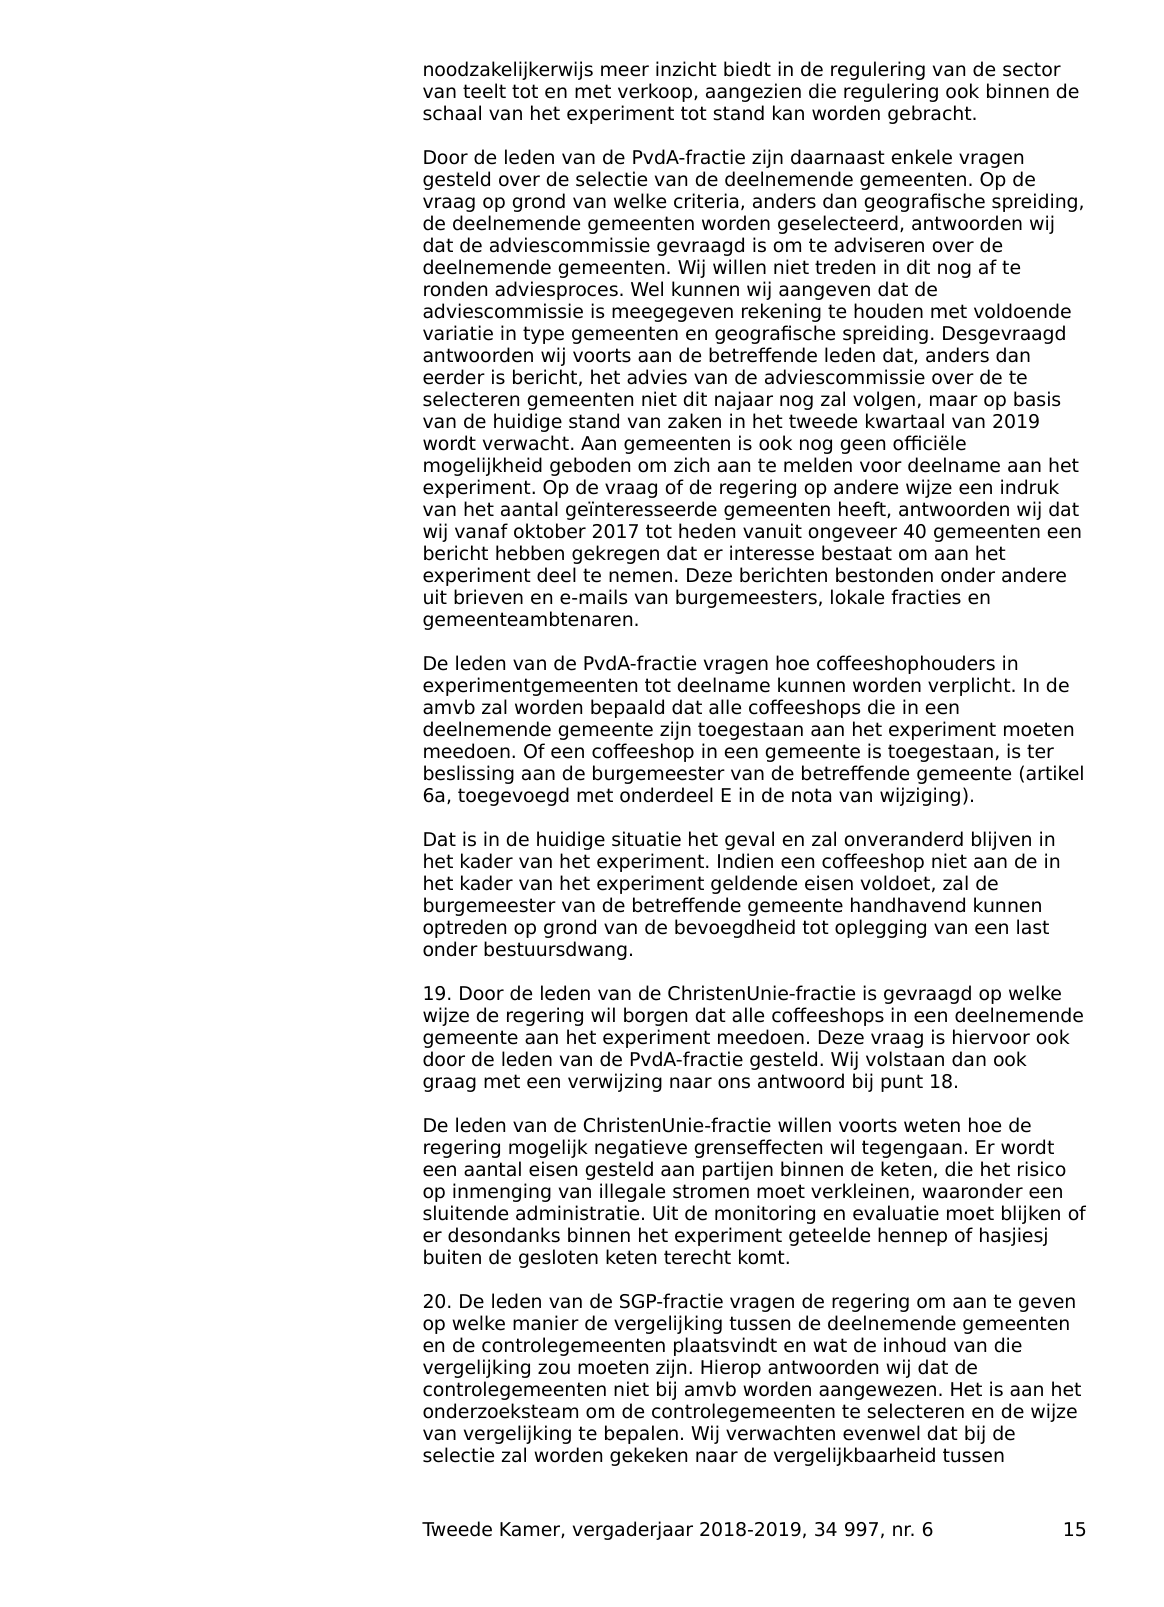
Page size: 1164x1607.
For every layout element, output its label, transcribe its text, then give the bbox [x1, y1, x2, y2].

text Dat is in de huidige situatie het geval en zal onveranderd blijven in het kader van het experiment. Indien een coffeeshop niet aan de in het kader van het experiment geldende eisen voldoet, zal de burgemeester van de betreffende gemeente handhavend kunnen optreden op grond van de bevoegdheid tot oplegging van een last onder bestuursdwang. [422, 829, 1087, 961]
text De leden van de PvdA-fractie vragen hoe coffeeshophouders in experimentgemeenten tot deelname kunnen worden verplicht. In de amvb zal worden bepaald dat alle coffeeshops die in een deelnemende gemeente zijn toegestaan aan het experiment moeten meedoen. Of een coffeeshop in een gemeente is toegestaan, is ter beslissing aan de burgemeester van de betreffende gemeente (artikel 6a, toegevoegd met onderdeel E in de nota van wijziging). [422, 653, 1087, 807]
text noodzakelijkerwijs meer inzicht biedt in de regulering van de sector van teelt tot en met verkoop, aangezien die regulering ook binnen de schaal van het experiment tot stand kan worden gebracht. [422, 59, 1087, 125]
text Door de leden van de PvdA-fractie zijn daarnaast enkele vragen gesteld over de selectie van de deelnemende gemeenten. Op de vraag op grond van welke criteria, anders dan geografische spreiding, de deelnemende gemeenten worden geselecteerd, antwoorden wij dat de adviescommissie gevraagd is om te adviseren over de deelnemende gemeenten. Wij willen niet treden in dit nog af te ronden adviesproces. Wel kunnen wij aangeven dat de adviescommissie is meegegeven rekening te houden met voldoende variatie in type gemeenten en geografische spreiding. Desgevraagd antwoorden wij voorts aan de betreffende leden dat, anders dan eerder is bericht, het advies van de adviescommissie over de te selecteren gemeenten niet dit najaar nog zal volgen, maar op basis van de huidige stand van zaken in het tweede kwartaal van 2019 wordt verwacht. Aan gemeenten is ook nog geen officiële mogelijkheid geboden om zich aan te melden voor deelname aan het experiment. Op de vraag of de regering op andere wijze een indruk van het aantal geïnteresseerde gemeenten heeft, antwoorden wij dat wij vanaf oktober 2017 tot heden vanuit ongeveer 40 gemeenten een bericht hebben gekregen dat er interesse bestaat om aan het experiment deel te nemen. Deze berichten bestonden onder andere uit brieven en e-mails van burgemeesters, lokale fracties en gemeenteambtenaren. [422, 147, 1087, 631]
text 19. Door de leden van de ChristenUnie-fractie is gevraagd op welke wijze de regering wil borgen dat alle coffeeshops in een deelnemende gemeente aan het experiment meedoen. Deze vraag is hiervoor ook door de leden van de PvdA-fractie gesteld. Wij volstaan dan ook graag met een verwijzing naar ons antwoord bij punt 18. [422, 983, 1087, 1093]
text 20. De leden van de SGP-fractie vragen de regering om aan te geven op welke manier de vergelijking tussen de deelnemende gemeenten en de controlegemeenten plaatsvindt en wat de inhoud van die vergelijking zou moeten zijn. Hierop antwoorden wij dat de controlegemeenten niet bij amvb worden aangewezen. Het is aan het onderzoeksteam om de controlegemeenten te selecteren en de wijze van vergelijking te bepalen. Wij verwachten evenwel dat bij de selectie zal worden gekeken naar de vergelijkbaarheid tussen [422, 1291, 1087, 1467]
text De leden van de ChristenUnie-fractie willen voorts weten hoe de regering mogelijk negatieve grenseffecten wil tegengaan. Er wordt een aantal eisen gesteld aan partijen binnen de keten, die het risico op inmenging van illegale stromen moet verkleinen, waaronder een sluitende administratie. Uit de monitoring en evaluatie moet blijken of er desondanks binnen het experiment geteelde hennep of hasjiesj buiten de gesloten keten terecht komt. [422, 1115, 1087, 1269]
